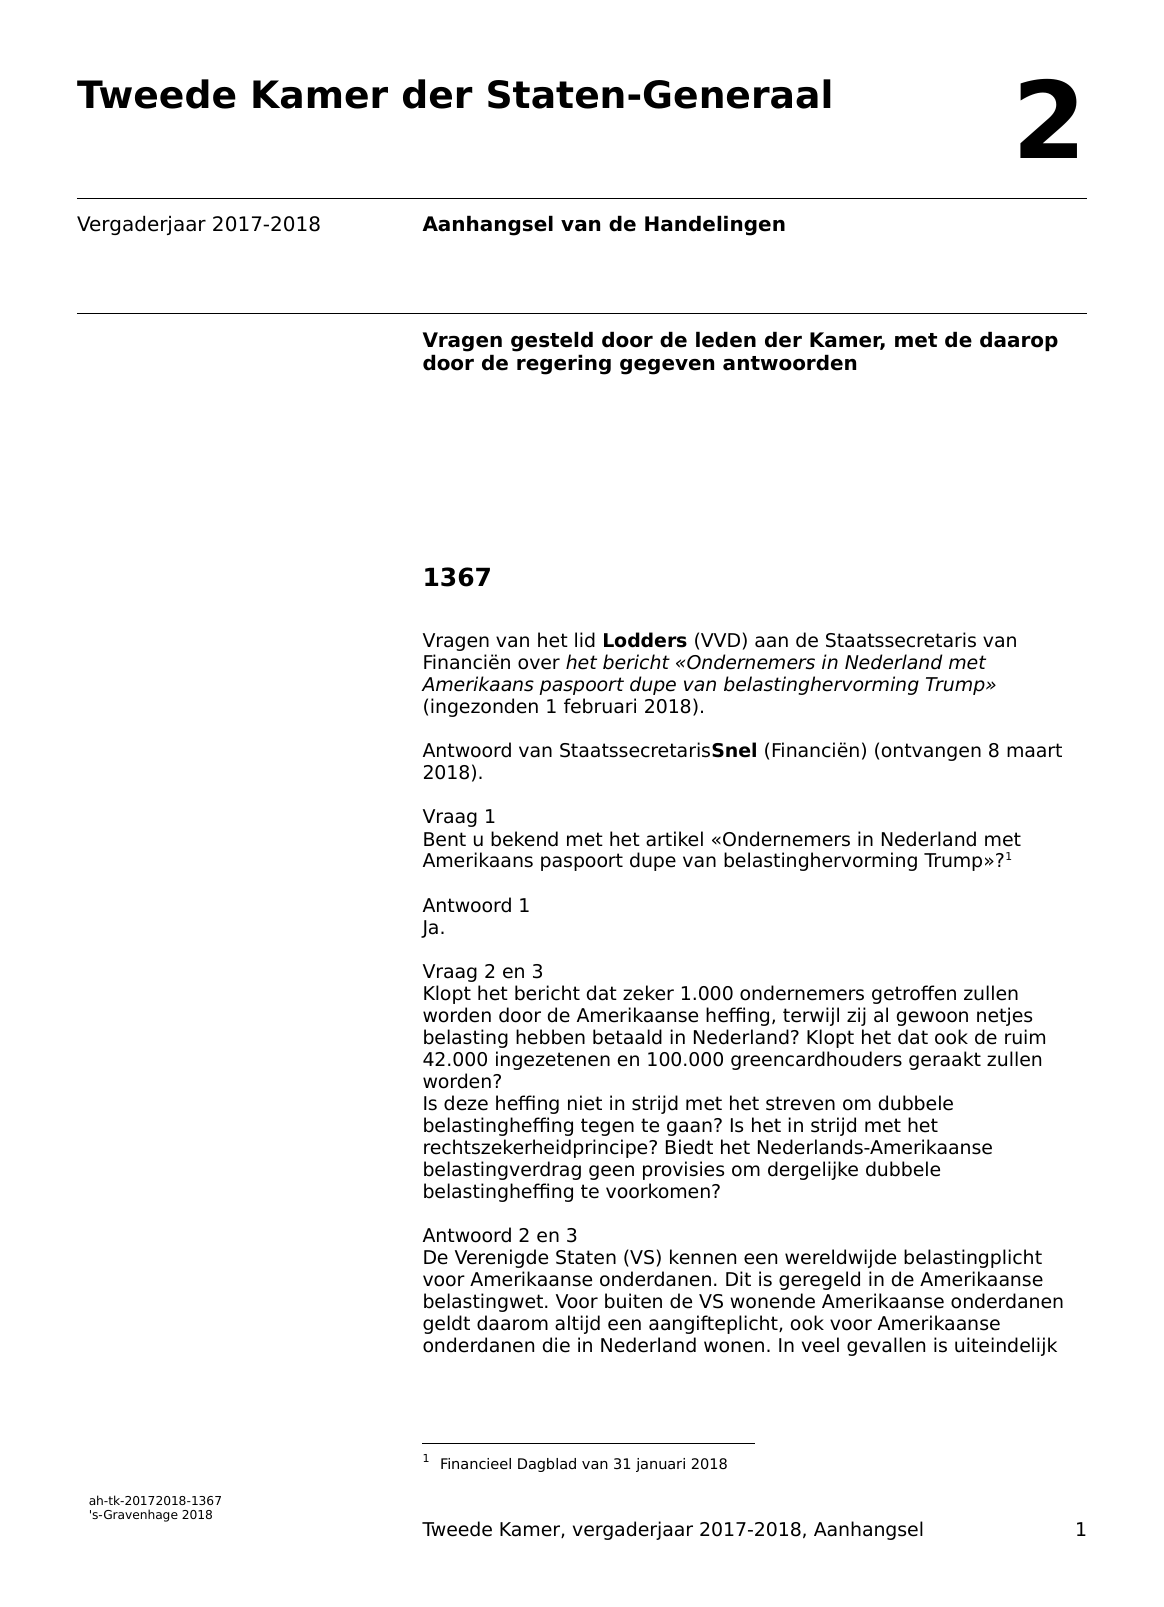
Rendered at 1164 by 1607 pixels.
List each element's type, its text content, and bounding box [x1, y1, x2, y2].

text Financieel Dagblad van 31 januari 2018 [422, 1452, 1087, 1474]
table_cell Vragen gesteld door de leden der Kamer, met de daarop door de regering gegeven antwoorden [422, 314, 1087, 375]
table_cell Vergaderjaar 2017-2018 [77, 199, 422, 313]
table_cell Aanhangsel van de Handelingen [422, 199, 1087, 313]
table_header 2 [886, 59, 1087, 198]
table_header Tweede Kamer der Staten-Generaal [77, 59, 886, 198]
text Is deze heffing niet in strijd met het streven om dubbele belastingheffing tegen te gaan? Is het in strijd met het rechtszekerheidprincipe? Biedt het Nederlands-Amerikaanse belastingverdrag geen provisies om dergelijke dubbele belastingheffing te voorkomen? [422, 1093, 1087, 1202]
text Antwoord 2 en 3 [422, 1225, 1087, 1247]
text ah-tk-20172018-1367 [88, 1494, 323, 1508]
text Ja. [422, 917, 1087, 938]
text Klopt het bericht dat zeker 1.000 ondernemers getroffen zullen worden door de Amerikaanse heffing, terwijl zij al gewoon netjes belasting hebben betaald in Nederland? Klopt het dat ook de ruim 42.000 ingezetenen en 100.000 greencardhouders geraakt zullen worden? [422, 983, 1087, 1093]
table_cell [77, 314, 422, 375]
text Antwoord 1 [422, 894, 1087, 917]
text 's-Gravenhage 2018 [88, 1508, 323, 1522]
text Vraag 2 en 3 [422, 961, 1087, 983]
text Bent u bekend met het artikel «Ondernemers in Nederland met Amerikaans paspoort dupe van belastinghervorming Trump»? [422, 828, 1087, 872]
text Vraag 1 [422, 806, 1087, 828]
text Antwoord van StaatssecretarisSnel (Financiën) (ontvangen 8 maart 2018). [422, 740, 1087, 784]
text 1367 [422, 563, 1087, 592]
text Vragen van het lid Lodders (VVD) aan de Staatssecretaris van Financiën over het bericht «Ondernemers in Nederland met Amerikaans paspoort dupe van belastinghervorming Trump» (ingezonden 1 februari 2018). [422, 630, 1087, 718]
text De Verenigde Staten (VS) kennen een wereldwijde belastingplicht voor Amerikaanse onderdanen. Dit is geregeld in de Amerikaanse belastingwet. Voor buiten de VS wonende Amerikaanse onderdanen geldt daarom altijd een aangifteplicht, ook voor Amerikaanse onderdanen die in Nederland wonen. In veel gevallen is uiteindelijk [422, 1247, 1087, 1357]
